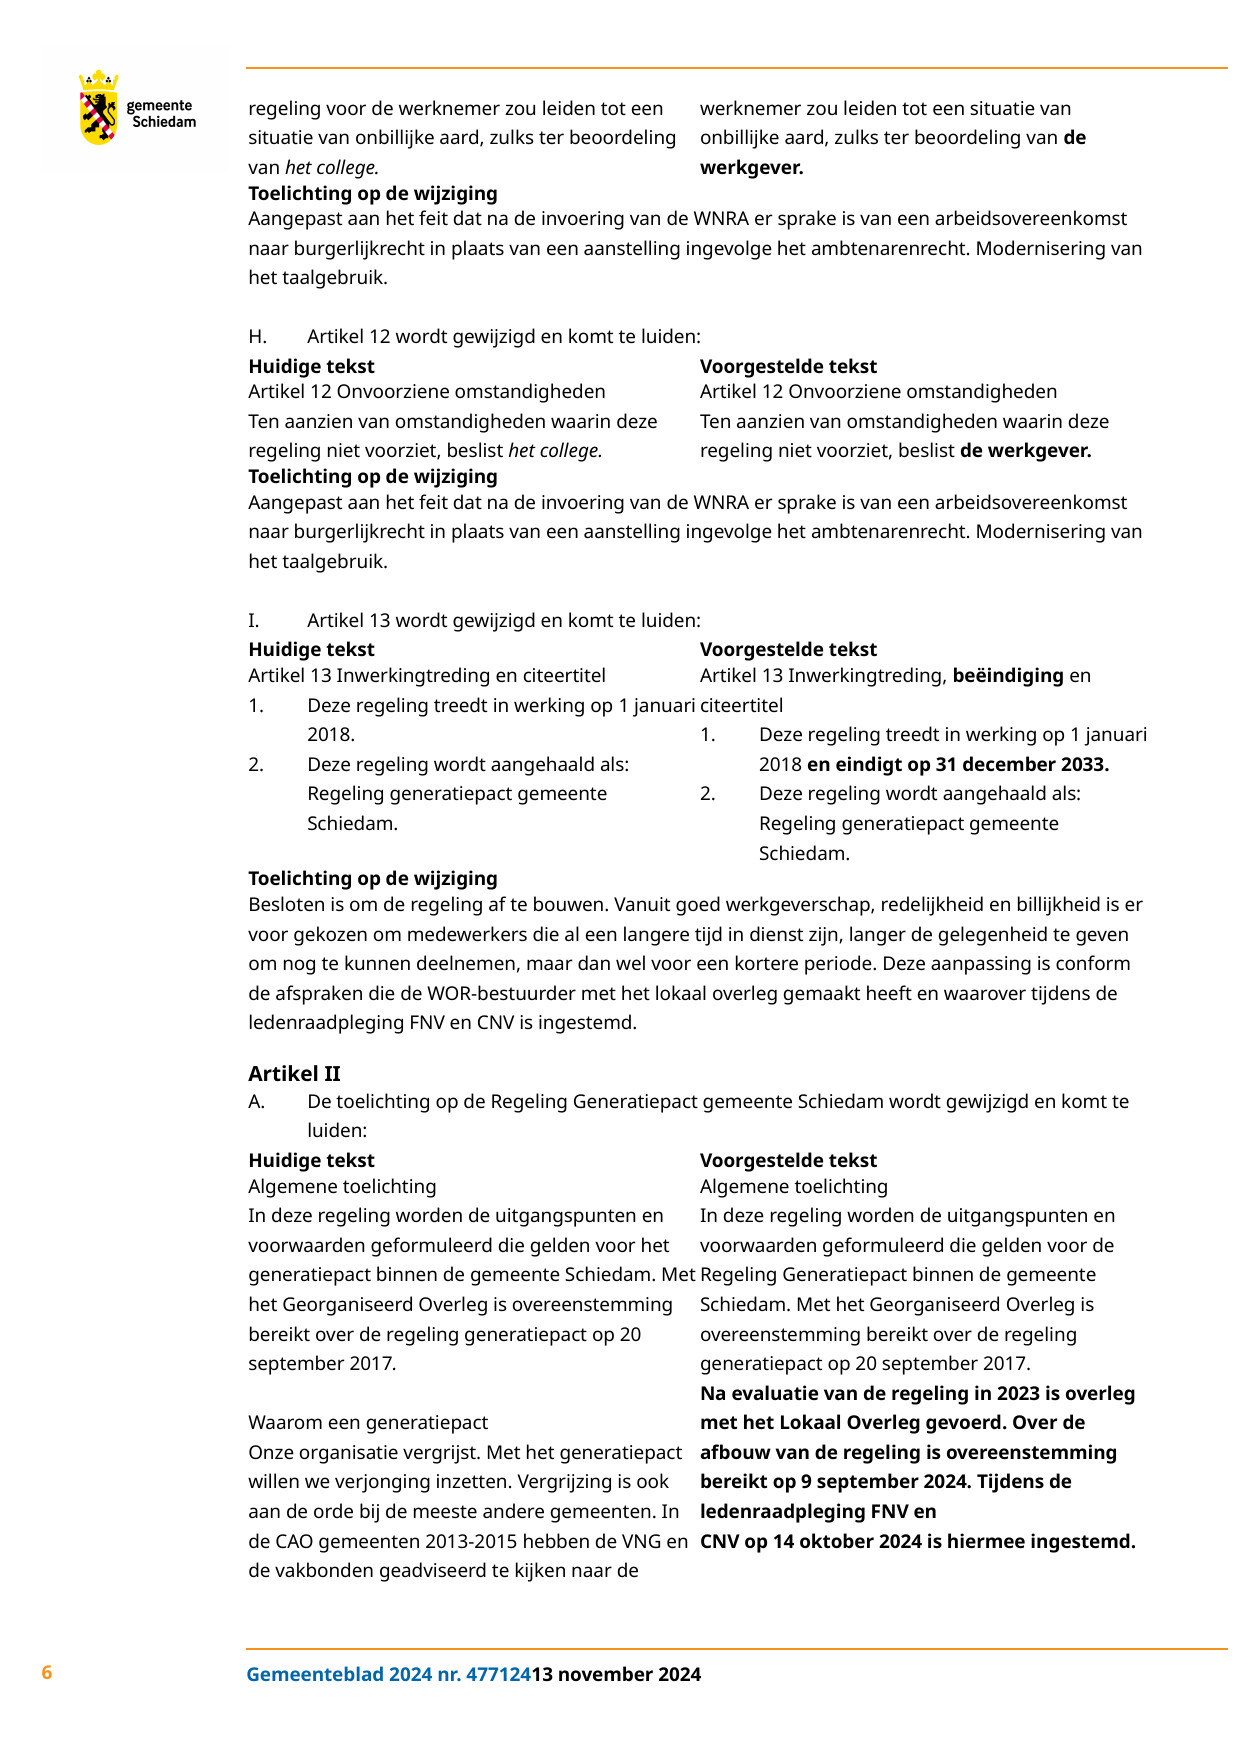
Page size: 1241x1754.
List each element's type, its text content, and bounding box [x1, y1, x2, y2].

table_cell Algemene toelichting In deze regeling worden de uitgangspunten en voorwaarden geformuleerd die gelden voor de Regeling Generatiepact binnen de gemeente Schiedam. Met het Georganiseerd Overleg is overeenstemming bereikt over de regeling generatiepact op 20 september 2017. Na evaluatie van de regeling in 2023 is overleg met het Lokaal Overleg gevoerd. Over de afbouw van de regeling is overeenstemming bereikt op 9 september 2024. Tijdens de ledenraadpleging FNV en CNV op 14 oktober 2024 is hiermee ingestemd. [700, 1173, 1152, 1583]
table_cell Artikel 13 Inwerkingtreding en citeertitel Deze regeling treedt in werking op 1 januari 2018. Deze regeling wordt aangehaald als: Regeling generatiepact gemeente Schiedam. [248, 662, 700, 866]
list Artikel 12 wordt gewijzigd en komt te luiden: [248, 323, 1152, 349]
table_cell regeling voor de werknemer zou leiden tot een situatie van onbillijke aard, zulks ter beoordeling van het college. [248, 95, 700, 180]
table_cell Aangepast aan het feit dat na de invoering van de WNRA er sprake is van een arbeidsovereenkomst naar burgerlijkrecht in plaats van een aanstelling ingevolge het ambtenarenrecht. Modernisering van het taalgebruik. [248, 489, 1152, 574]
table_cell Artikel 12 Onvoorziene omstandigheden Ten aanzien van omstandigheden waarin deze regeling niet voorziet, beslist het college. [248, 379, 700, 463]
list Artikel 13 wordt gewijzigd en komt te luiden: [248, 607, 1152, 633]
picture [41, 47, 231, 172]
table_header Voorgestelde tekst [700, 637, 1152, 662]
table_header Huidige tekst [248, 1147, 700, 1173]
table_header Huidige tekst [248, 353, 700, 378]
text Artikel II [248, 1059, 1152, 1088]
table_cell Artikel 13 Inwerkingtreding, beëindiging en citeertitel Deze regeling treedt in werking op 1 januari 2018 en eindigt op 31 december 2033. Deze regeling wordt aangehaald als: Regeling generatiepact gemeente Schiedam. [700, 662, 1152, 866]
list De toelichting op de Regeling Generatiepact gemeente Schiedam wordt gewijzigd en komt te luiden: [248, 1088, 1152, 1143]
table_cell Besloten is om de regeling af te bouwen. Vanuit goed werkgeverschap, redelijkheid en billijkheid is er voor gekozen om medewerkers die al een langere tijd in dienst zijn, langer de gelegenheid te geven om nog te kunnen deelnemen, maar dan wel voor een kortere periode. Deze aanpassing is conform de afspraken die de WOR-bestuurder met het lokaal overleg gemaakt heeft en waarover tijdens de ledenraadpleging FNV en CNV is ingestemd. [248, 891, 1152, 1035]
table_cell Aangepast aan het feit dat na de invoering van de WNRA er sprake is van een arbeidsovereenkomst naar burgerlijkrecht in plaats van een aanstelling ingevolge het ambtenarenrecht. Modernisering van het taalgebruik. [248, 205, 1152, 290]
table_header Voorgestelde tekst [700, 1147, 1152, 1173]
table_cell Toelichting op de wijziging [248, 866, 1152, 891]
table_cell werknemer zou leiden tot een situatie van onbillijke aard, zulks ter beoordeling van de werkgever. [700, 95, 1152, 180]
table_header Voorgestelde tekst [700, 353, 1152, 378]
table_header Huidige tekst [248, 637, 700, 662]
table_cell Artikel 12 Onvoorziene omstandigheden Ten aanzien van omstandigheden waarin deze regeling niet voorziet, beslist de werkgever. [700, 379, 1152, 463]
table_cell Toelichting op de wijziging [248, 180, 1152, 205]
table_cell Algemene toelichting In deze regeling worden de uitgangspunten en voorwaarden geformuleerd die gelden voor het generatiepact binnen de gemeente Schiedam. Met het Georganiseerd Overleg is overeenstemming bereikt over de regeling generatiepact op 20 september 2017. Waarom een generatiepact Onze organisatie vergrijst. Met het generatiepact willen we verjonging inzetten. Vergrijzing is ook aan de orde bij de meeste andere gemeenten. In de CAO gemeenten 2013-2015 hebben de VNG en de vakbonden geadviseerd te kijken naar de [248, 1173, 700, 1583]
table_cell Toelichting op de wijziging [248, 464, 1152, 489]
